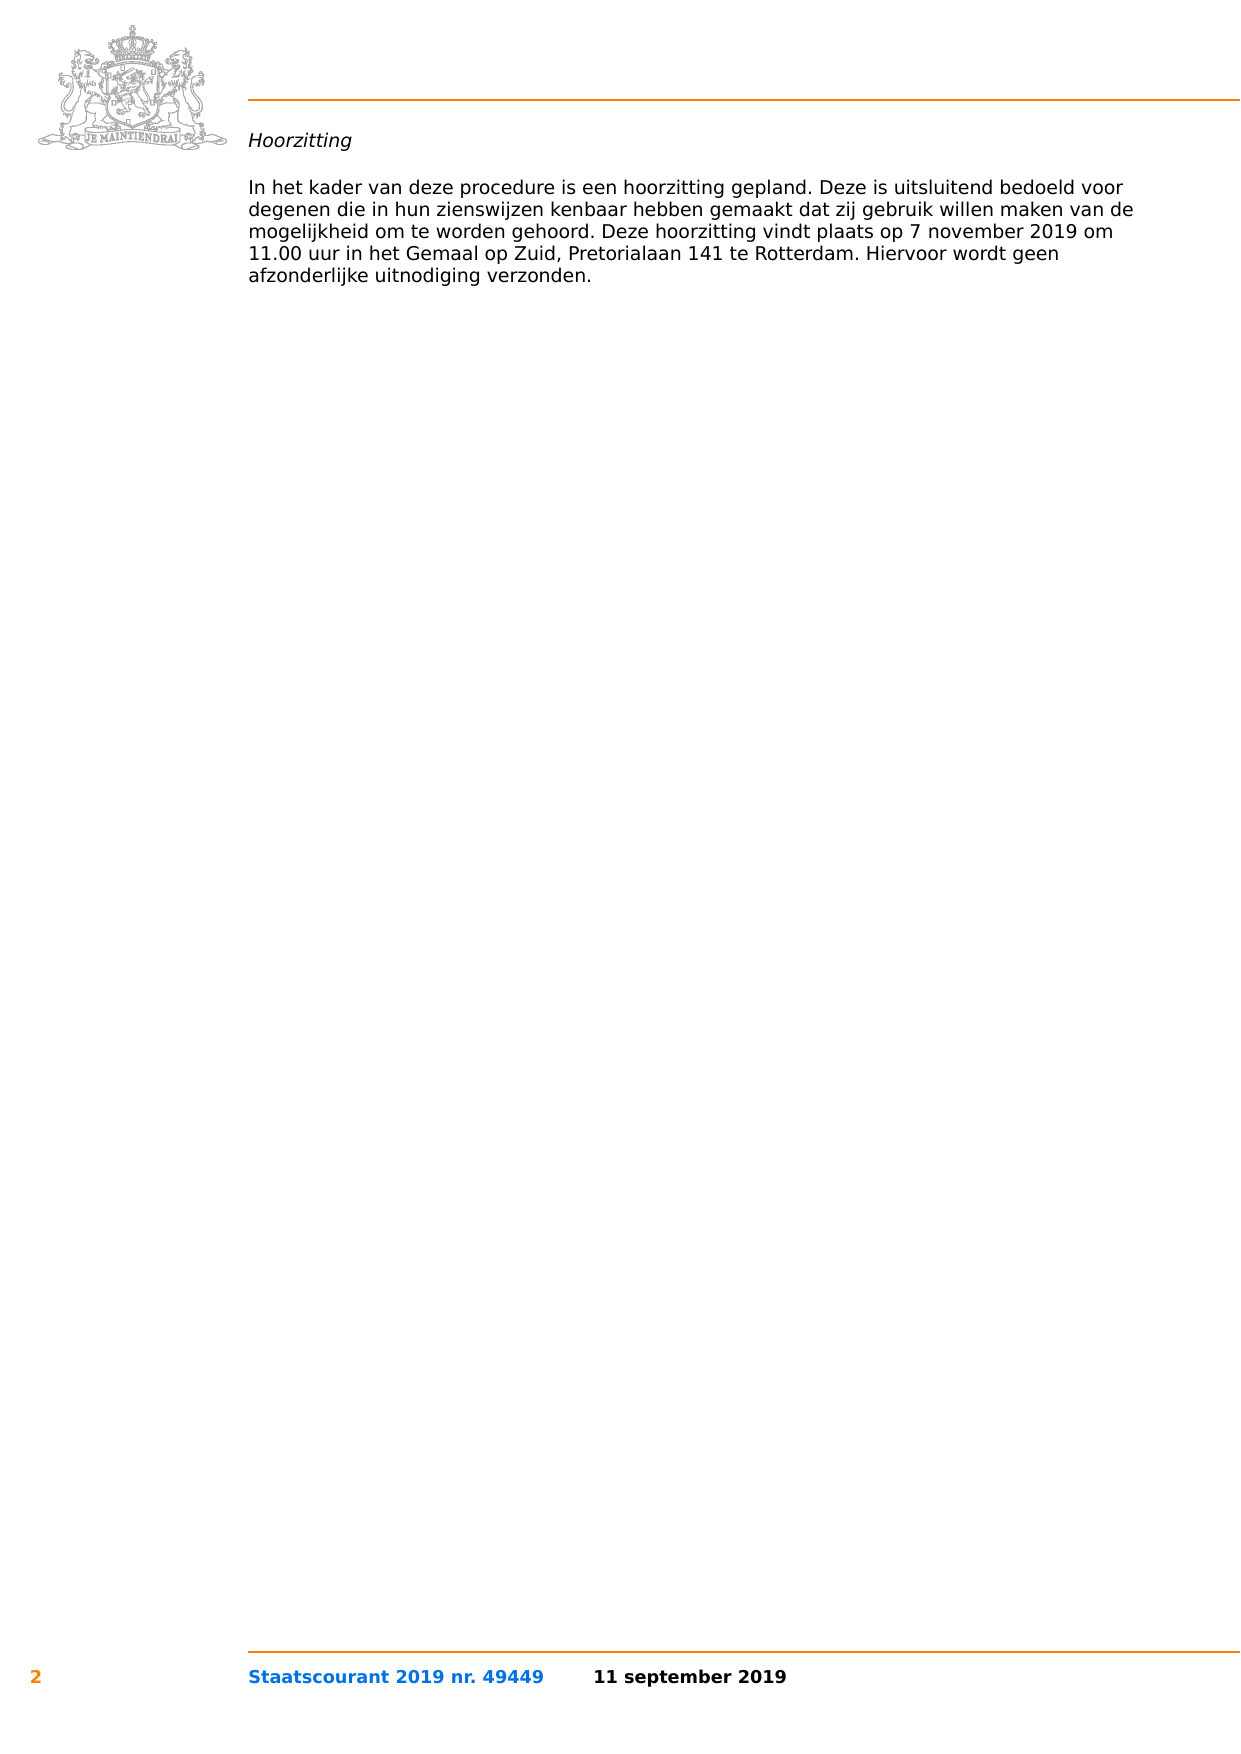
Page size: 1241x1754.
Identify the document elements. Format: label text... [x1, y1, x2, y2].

text In het kader van deze procedure is een hoorzitting gepland. Deze is uitsluitend bedoeld voor degenen die in hun zienswijzen kenbaar hebben gemaakt dat zij gebruik willen maken van de mogelijkheid om te worden gehoord. Deze hoorzitting vindt plaats op 7 november 2019 om 11.00 uur in het Gemaal op Zuid, Pretorialaan 141 te Rotterdam. Hiervoor wordt geen afzonderlijke uitnodiging verzonden. [248, 177, 1163, 287]
subtitle Hoorzitting [248, 130, 1163, 152]
picture [38, 25, 227, 150]
